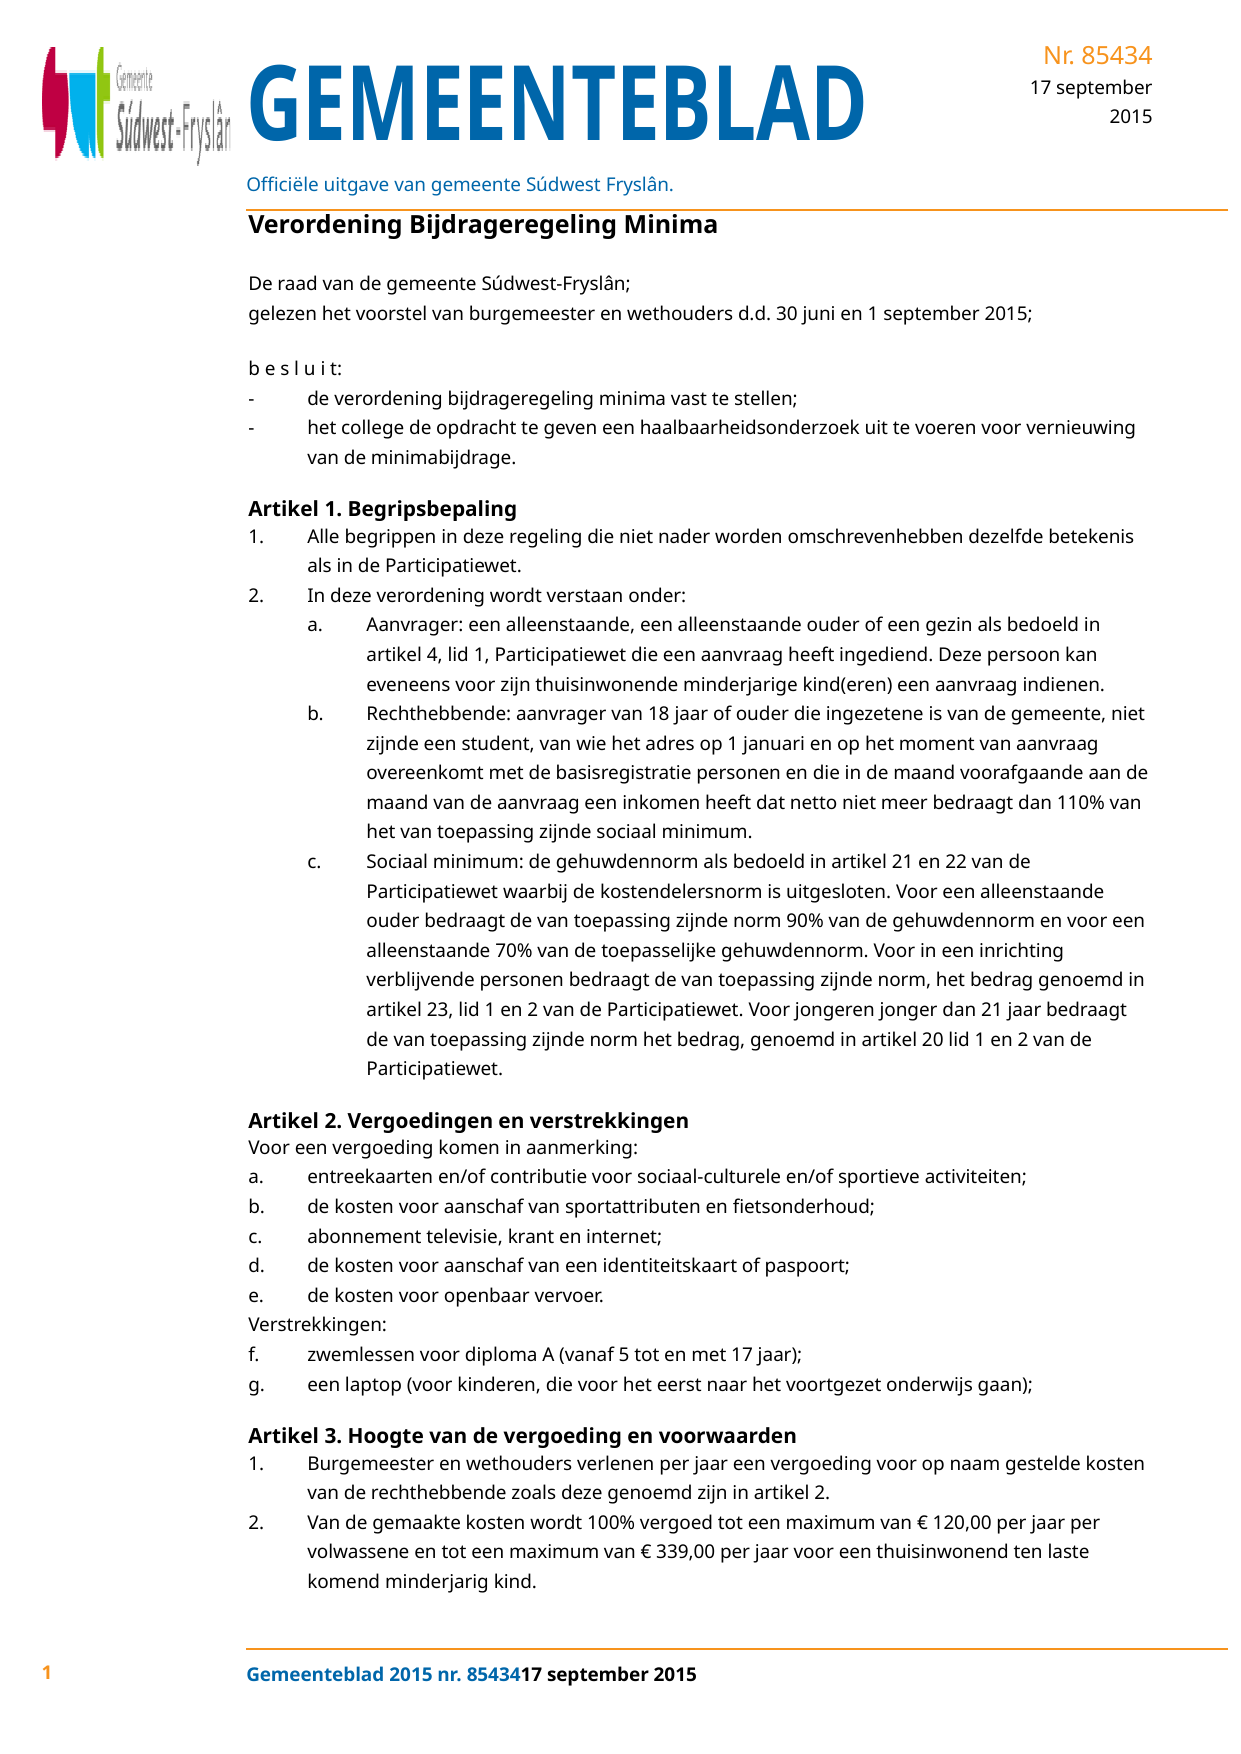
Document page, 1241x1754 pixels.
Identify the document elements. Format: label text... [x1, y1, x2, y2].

text Verstrekkingen: [248, 1312, 1152, 1337]
list de kosten voor aanschaf van een identiteitskaart of paspoort; [248, 1252, 1152, 1278]
list zwemlessen voor diploma A (vanaf 5 tot en met 17 jaar); [248, 1341, 1152, 1367]
text Verordening Bijdrageregeling Minima [248, 211, 1152, 241]
list Rechthebbende: aanvrager van 18 jaar of ouder die ingezetene is van de gemeente, niet zijnde een student, van wie het adres op 1 januari en op het moment van aanvraag overeenkomt met de basisregistratie personen en die in de maand voorafgaande aan de maand van de aanvraag een inkomen heeft dat netto niet meer bedraagt dan 110% van het van toepassing zijnde sociaal minimum. [307, 700, 1152, 844]
list het college de opdracht te geven een haalbaarheidsonderzoek uit te voeren voor vernieuwing van de minimabijdrage. [248, 414, 1152, 470]
list Alle begrippen in deze regeling die niet nader worden omschrevenhebben dezelfde betekenis als in de Participatiewet. [248, 523, 1152, 578]
text gelezen het voorstel van burgemeester en wethouders d.d. 30 juni en 1 september 2015; [248, 300, 1152, 326]
list Van de gemaakte kosten wordt 100% vergoed tot een maximum van € 120,00 per jaar per volwassene en tot een maximum van € 339,00 per jaar voor een thuisinwonend ten laste komend minderjarig kind. [248, 1509, 1152, 1594]
list de kosten voor openbaar vervoer. [248, 1282, 1152, 1308]
list abonnement televisie, krant en internet; [248, 1223, 1152, 1249]
text Voor een vergoeding komen in aanmerking: [248, 1134, 1152, 1160]
text Artikel 2. Vergoedingen en verstrekkingen [248, 1106, 1152, 1134]
text Artikel 3. Hoogte van de vergoeding en voorwaarden [248, 1421, 1152, 1450]
picture [41, 47, 231, 172]
list de kosten voor aanschaf van sportattributen en fietsonderhoud; [248, 1193, 1152, 1219]
text Artikel 1. Begripsbepaling [248, 494, 1152, 523]
text b e s l u i t: [248, 355, 1152, 381]
list entreekaarten en/of contributie voor sociaal-culturele en/of sportieve activiteiten; [248, 1164, 1152, 1189]
list Aanvrager: een alleenstaande, een alleenstaande ouder of een gezin als bedoeld in artikel 4, lid 1, Participatiewet die een aanvraag heeft ingediend. Deze persoon kan eveneens voor zijn thuisinwonende minderjarige kind(eren) een aanvraag indienen. [307, 612, 1152, 696]
list Burgemeester en wethouders verlenen per jaar een vergoeding voor op naam gestelde kosten van de rechthebbende zoals deze genoemd zijn in artikel 2. [248, 1450, 1152, 1505]
list de verordening bijdrageregeling minima vast te stellen; [248, 385, 1152, 411]
list Sociaal minimum: de gehuwdennorm als bedoeld in artikel 21 en 22 van de Participatiewet waarbij de kostendelersnorm is uitgesloten. Voor een alleenstaande ouder bedraagt de van toepassing zijnde norm 90% van de gehuwdennorm en voor een alleenstaande 70% van de toepasselijke gehuwdennorm. Voor in een inrichting verblijvende personen bedraagt de van toepassing zijnde norm, het bedrag genoemd in artikel 23, lid 1 en 2 van de Participatiewet. Voor jongeren jonger dan 21 jaar bedraagt de van toepassing zijnde norm het bedrag, genoemd in artikel 20 lid 1 en 2 van de Participatiewet. [307, 848, 1152, 1081]
text De raad van de gemeente Súdwest-Fryslân; [248, 270, 1152, 296]
list een laptop (voor kinderen, die voor het eerst naar het voortgezet onderwijs gaan); [248, 1371, 1152, 1397]
list In deze verordening wordt verstaan onder: [248, 582, 1152, 608]
